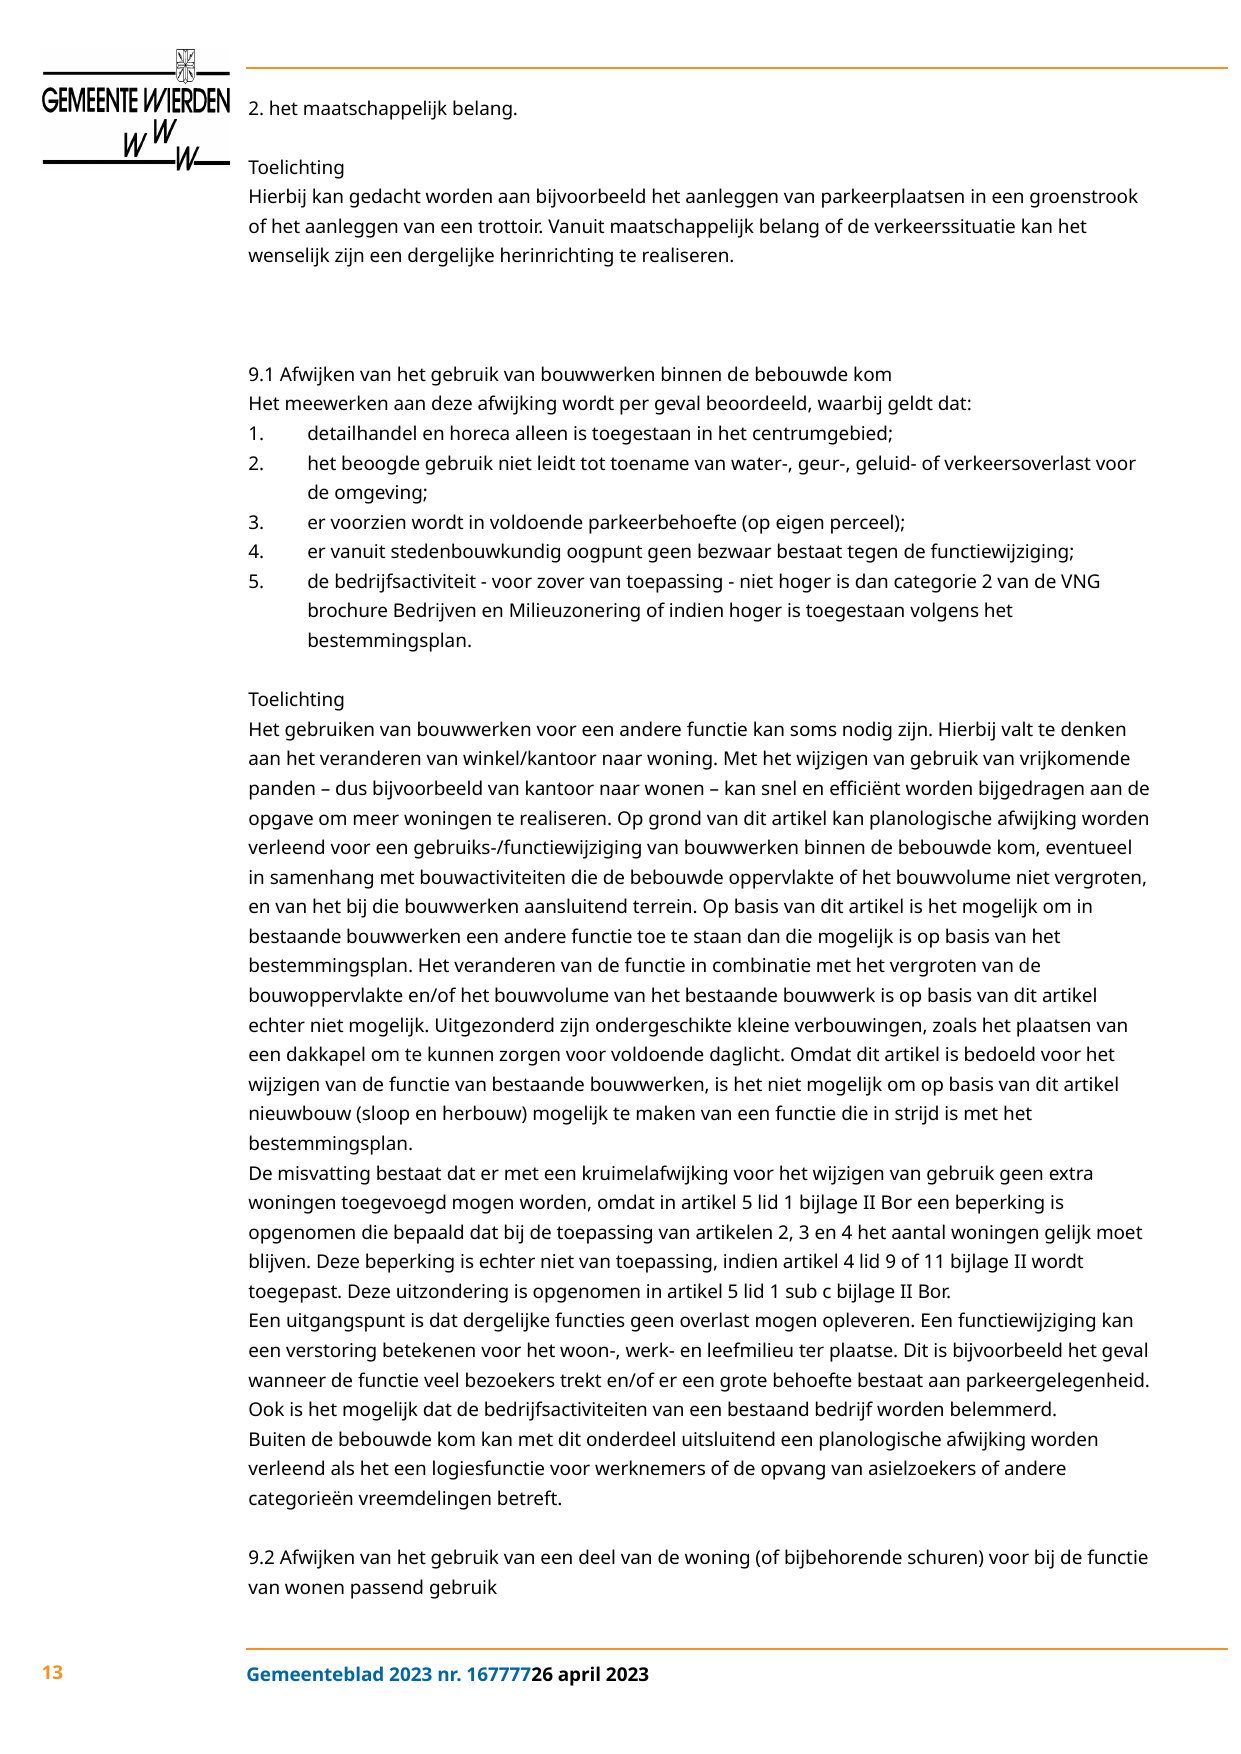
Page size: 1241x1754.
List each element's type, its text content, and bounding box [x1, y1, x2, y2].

text Toelichting [248, 154, 1152, 180]
list de bedrijfsactiviteit - voor zover van toepassing - niet hoger is dan categorie 2 van de VNG brochure Bedrijven en Milieuzonering of indien hoger is toegestaan volgens het bestemmingsplan. [248, 568, 1152, 653]
text De misvatting bestaat dat er met een kruimelafwijking voor het wijzigen van gebruik geen extra woningen toegevoegd mogen worden, omdat in artikel 5 lid 1 bijlage II Bor een beperking is opgenomen die bepaald dat bij de toepassing van artikelen 2, 3 en 4 het aantal woningen gelijk moet blijven. Deze beperking is echter niet van toepassing, indien artikel 4 lid 9 of 11 bijlage II wordt toegepast. Deze uitzondering is opgenomen in artikel 5 lid 1 sub c bijlage II Bor. [248, 1160, 1152, 1304]
text 9.1 Afwijken van het gebruik van bouwwerken binnen de bebouwde kom [248, 361, 1152, 387]
text Een uitgangspunt is dat dergelijke functies geen overlast mogen opleveren. Een functiewijziging kan een verstoring betekenen voor het woon-, werk- en leefmilieu ter plaatse. Dit is bijvoorbeeld het geval wanneer de functie veel bezoekers trekt en/of er een grote behoefte bestaat aan parkeergelegenheid. Ook is het mogelijk dat de bedrijfsactiviteiten van een bestaand bedrijf worden belemmerd. [248, 1308, 1152, 1422]
picture [41, 47, 231, 172]
list er vanuit stedenbouwkundig oogpunt geen bezwaar bestaat tegen de functiewijziging; [248, 538, 1152, 564]
text Buiten de bebouwde kom kan met dit onderdeel uitsluitend een planologische afwijking worden verleend als het een logiesfunctie voor werknemers of de opvang van asielzoekers of andere categorieën vreemdelingen betreft. [248, 1426, 1152, 1511]
list het beoogde gebruik niet leidt tot toename van water-, geur-, geluid- of verkeersoverlast voor de omgeving; [248, 450, 1152, 505]
text Hierbij kan gedacht worden aan bijvoorbeeld het aanleggen van parkeerplaatsen in een groenstrook of het aanleggen van een trottoir. Vanuit maatschappelijk belang of de verkeerssituatie kan het wenselijk zijn een dergelijke herinrichting te realiseren. [248, 183, 1152, 268]
text Toelichting [248, 686, 1152, 712]
list er voorzien wordt in voldoende parkeerbehoefte (op eigen perceel); [248, 509, 1152, 535]
text 2. het maatschappelijk belang. [248, 95, 1152, 121]
text Het gebruiken van bouwwerken voor een andere functie kan soms nodig zijn. Hierbij valt te denken aan het veranderen van winkel/kantoor naar woning. Met het wijzigen van gebruik van vrijkomende panden – dus bijvoorbeeld van kantoor naar wonen – kan snel en efficiënt worden bijgedragen aan de opgave om meer woningen te realiseren. Op grond van dit artikel kan planologische afwijking worden verleend voor een gebruiks-/functiewijziging van bouwwerken binnen de bebouwde kom, eventueel in samenhang met bouwactiviteiten die de bebouwde oppervlakte of het bouwvolume niet vergroten, en van het bij die bouwwerken aansluitend terrein. Op basis van dit artikel is het mogelijk om in bestaande bouwwerken een andere functie toe te staan dan die mogelijk is op basis van het bestemmingsplan. Het veranderen van de functie in combinatie met het vergroten van de bouwoppervlakte en/of het bouwvolume van het bestaande bouwwerk is op basis van dit artikel echter niet mogelijk. Uitgezonderd zijn ondergeschikte kleine verbouwingen, zoals het plaatsen van een dakkapel om te kunnen zorgen voor voldoende daglicht. Omdat dit artikel is bedoeld voor het wijzigen van de functie van bestaande bouwwerken, is het niet mogelijk om op basis van dit artikel nieuwbouw (sloop en herbouw) mogelijk te maken van een functie die in strijd is met het bestemmingsplan. [248, 716, 1152, 1156]
list detailhandel en horeca alleen is toegestaan in het centrumgebied; [248, 420, 1152, 446]
text 9.2 Afwijken van het gebruik van een deel van de woning (of bijbehorende schuren) voor bij de functie van wonen passend gebruik [248, 1544, 1152, 1600]
text Het meewerken aan deze afwijking wordt per geval beoordeeld, waarbij geldt dat: [248, 391, 1152, 416]
